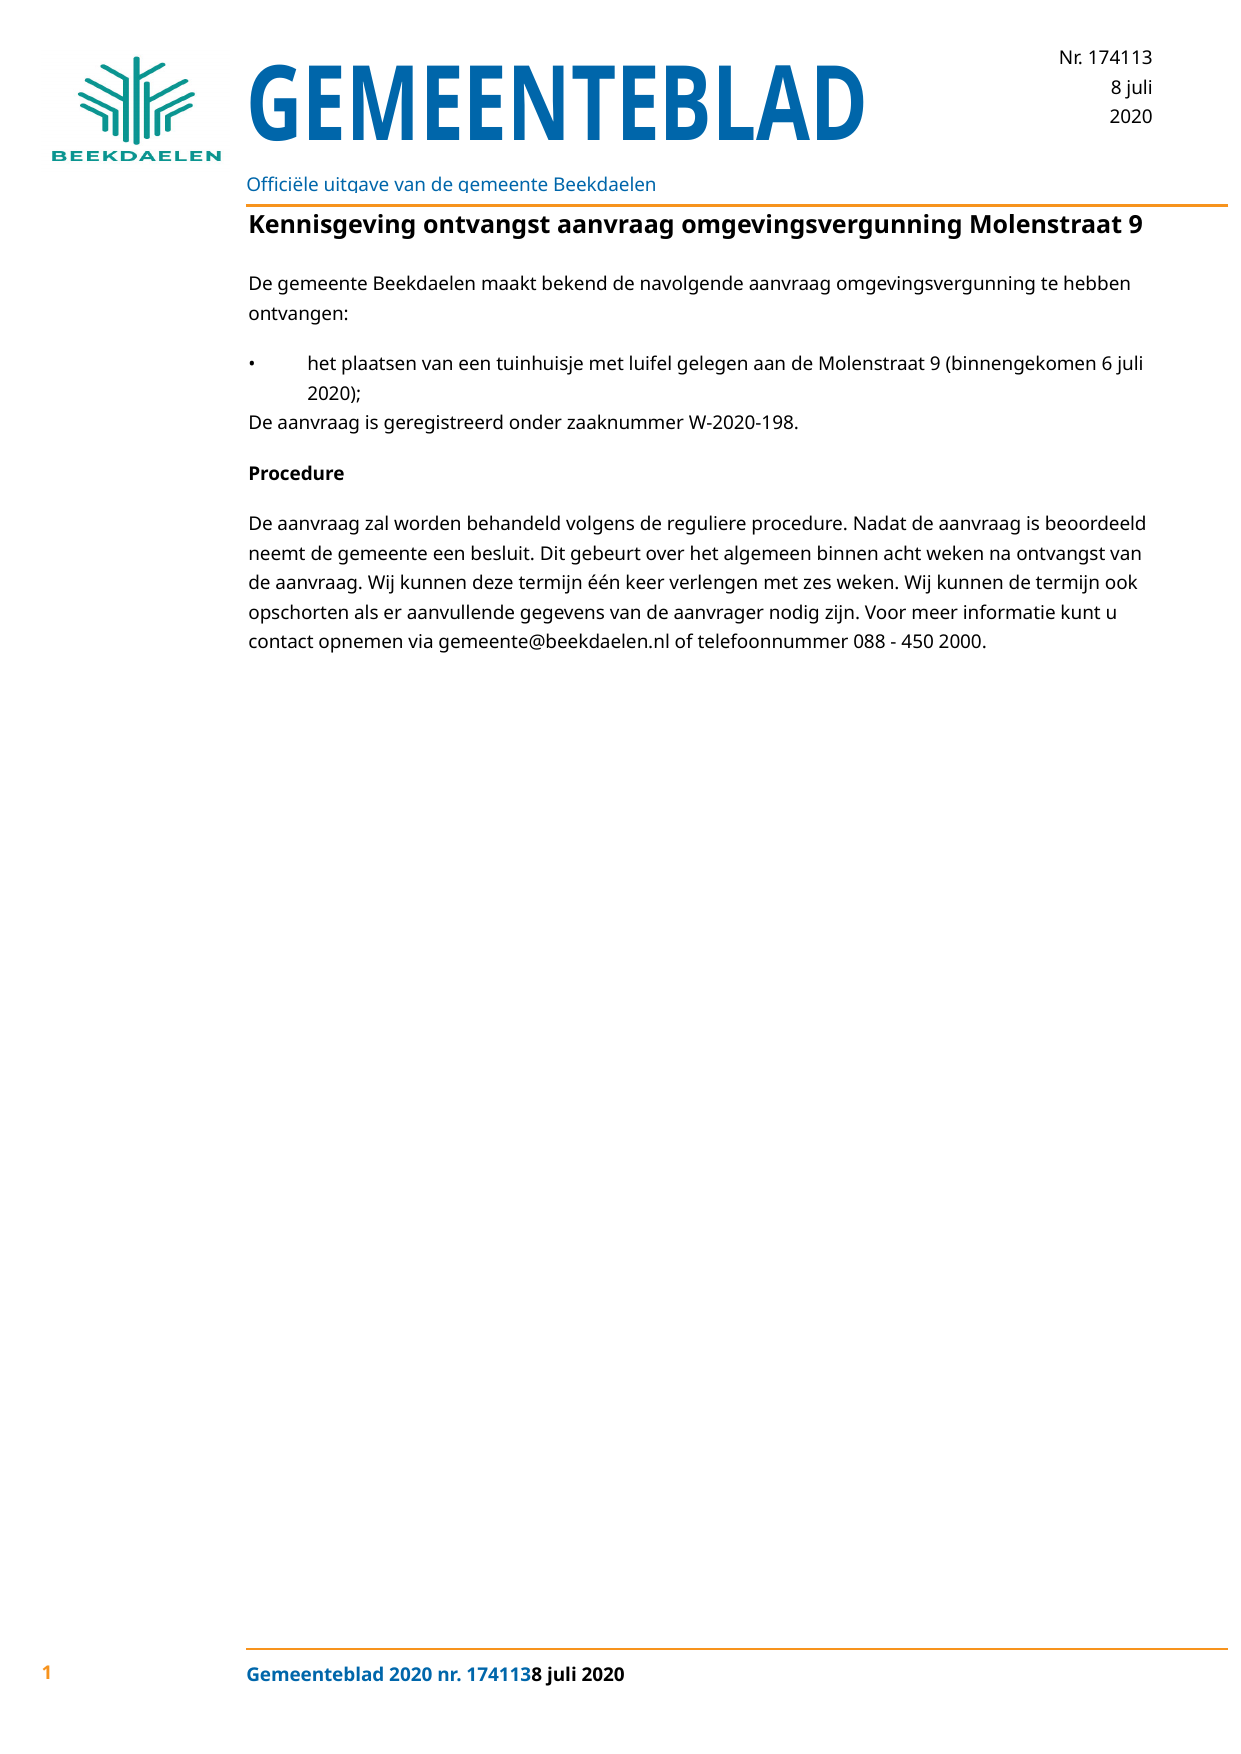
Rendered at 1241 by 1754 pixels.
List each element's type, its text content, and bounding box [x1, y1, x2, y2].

text Procedure [248, 460, 1152, 486]
picture [41, 47, 231, 172]
list het plaatsen van een tuinhuisje met luifel gelegen aan de Molenstraat 9 (binnengekomen 6 juli 2020); [248, 350, 1152, 406]
text De aanvraag zal worden behandeld volgens de reguliere procedure. Nadat de aanvraag is beoordeeld neemt de gemeente een besluit. Dit gebeurt over het algemeen binnen acht weken na ontvangst van de aanvraag. Wij kunnen deze termijn één keer verlengen met zes weken. Wij kunnen de termijn ook opschorten als er aanvullende gegevens van de aanvrager nodig zijn. Voor meer informatie kunt u contact opnemen via gemeente@beekdaelen.nl of telefoonnummer 088 - 450 2000. [248, 510, 1152, 654]
text De aanvraag is geregistreerd onder zaaknummer W-2020-198. [248, 409, 1152, 435]
text De gemeente Beekdaelen maakt bekend de navolgende aanvraag omgevingsvergunning te hebben ontvangen: [248, 270, 1152, 326]
text Kennisgeving ontvangst aanvraag omgevingsvergunning Molenstraat 9 [248, 207, 1152, 241]
